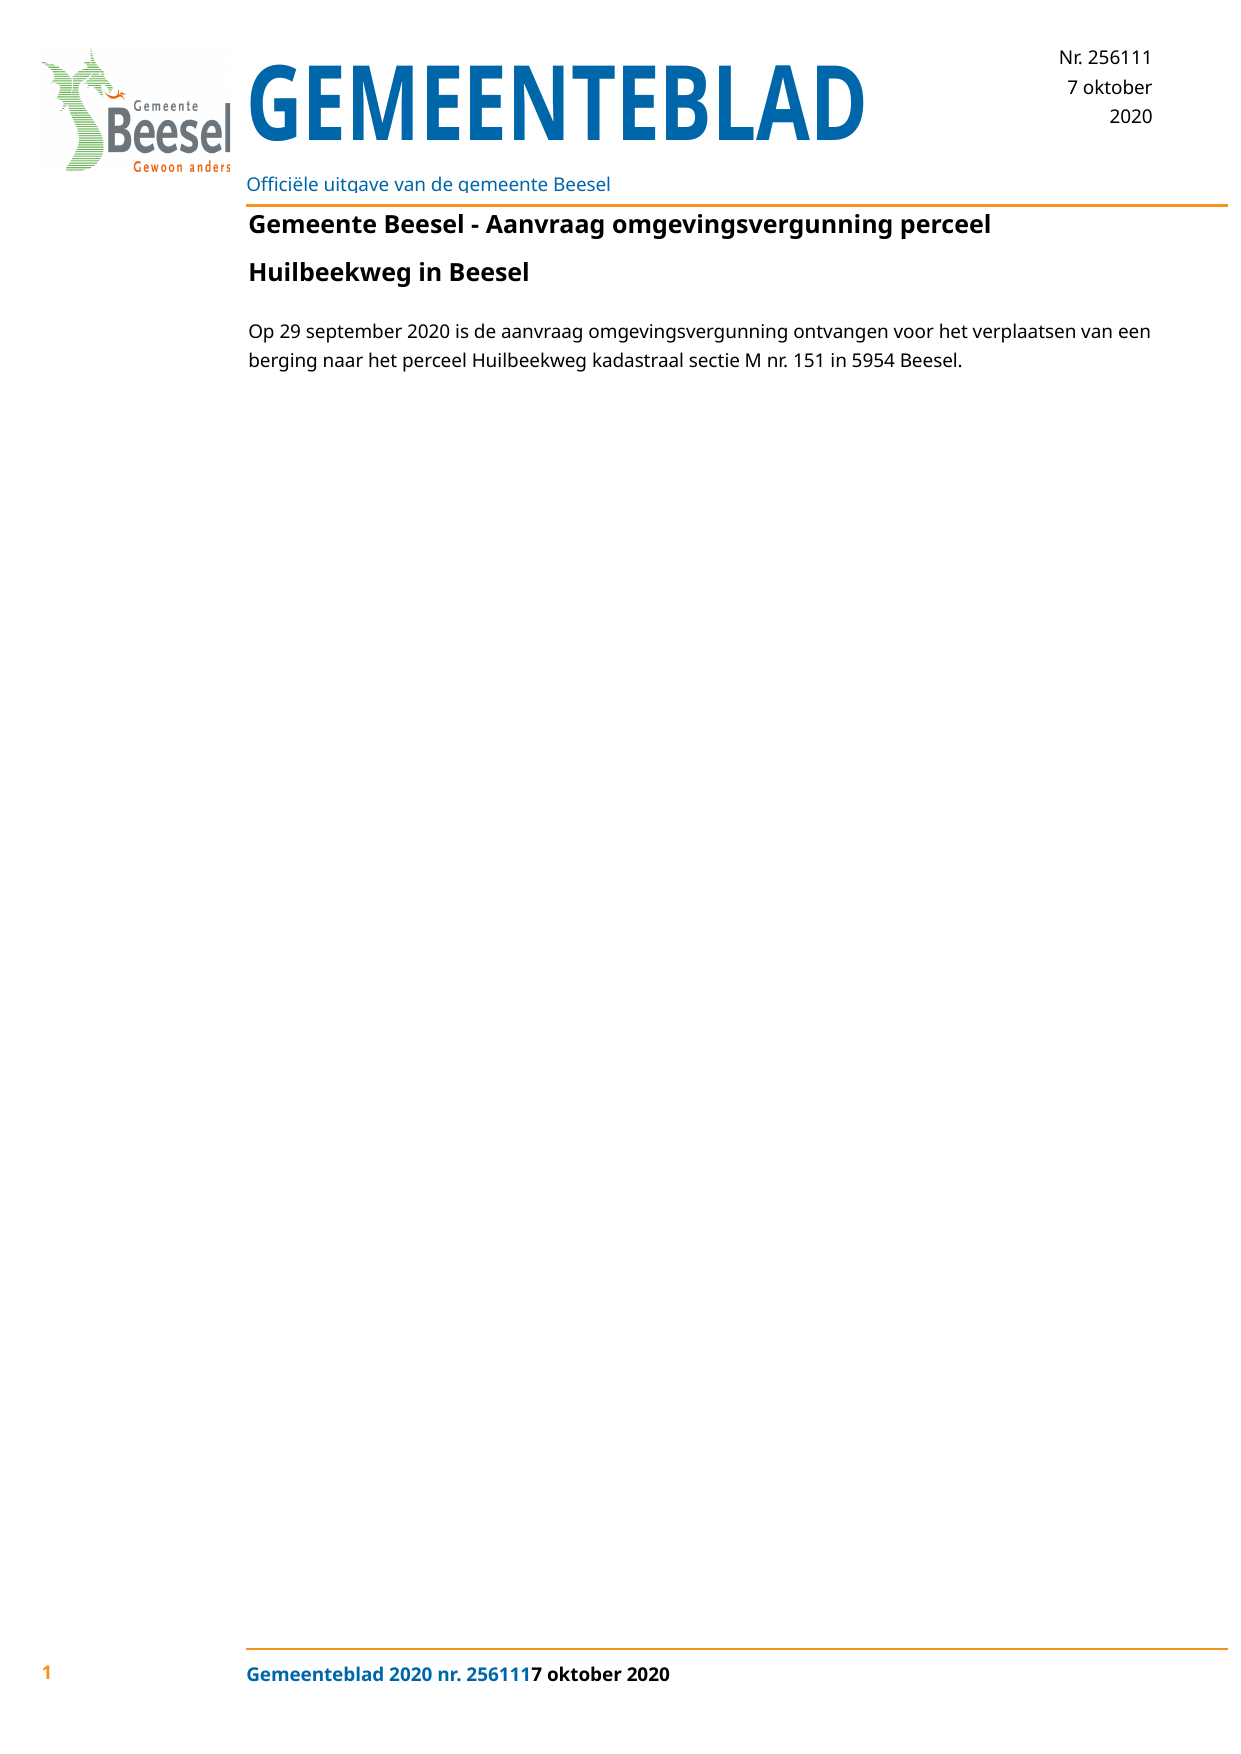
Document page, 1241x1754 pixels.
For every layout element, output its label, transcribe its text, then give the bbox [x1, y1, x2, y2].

picture [41, 47, 231, 172]
text Op 29 september 2020 is de aanvraag omgevingsvergunning ontvangen voor het verplaatsen van een berging naar het perceel Huilbeekweg kadastraal sectie M nr. 151 in 5954 Beesel. [248, 318, 1152, 373]
text Gemeente Beesel - Aanvraag omgevingsvergunning perceel Huilbeekweg in Beesel [248, 207, 1152, 288]
